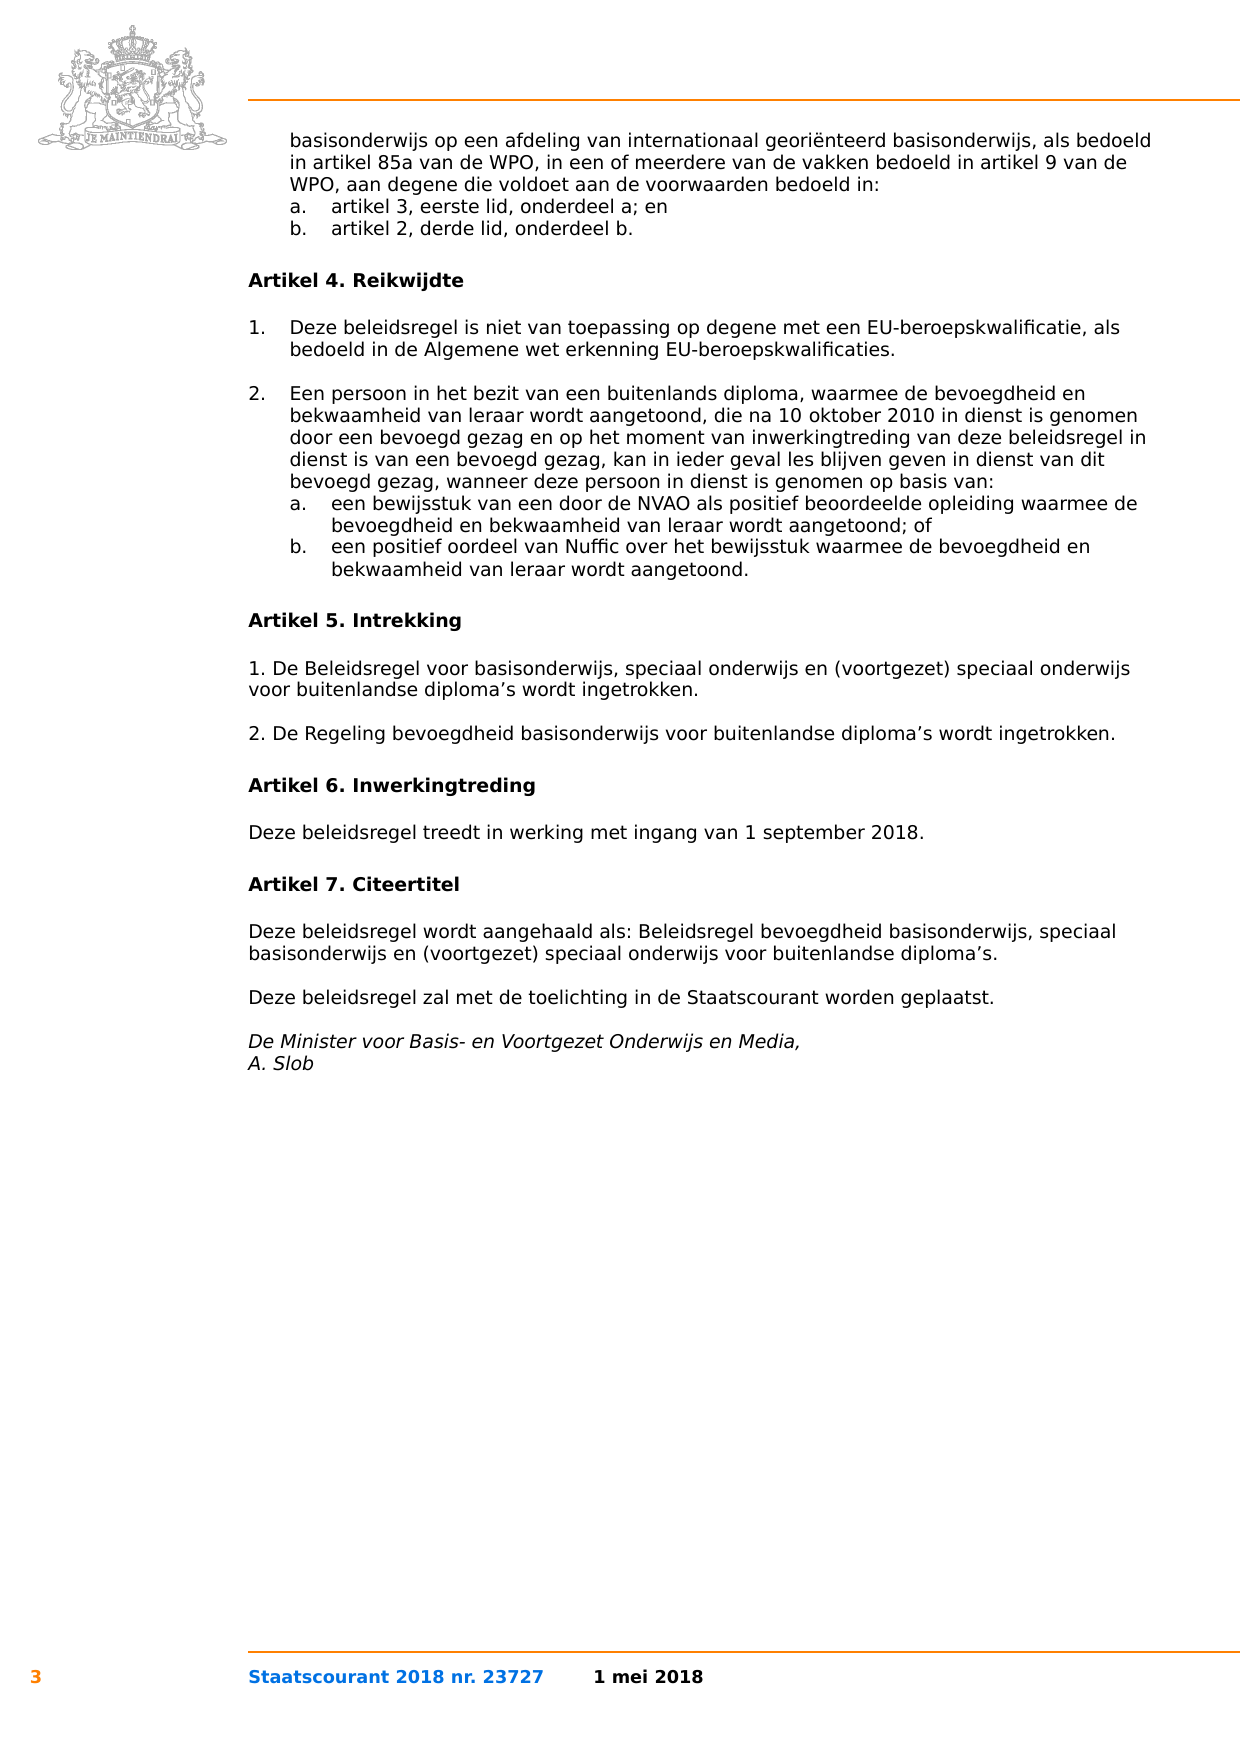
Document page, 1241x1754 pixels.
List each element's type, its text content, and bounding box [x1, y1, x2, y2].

text basisonderwijs op een afdeling van internationaal georiënteerd basisonderwijs, als bedoeld in artikel 85a van de WPO, in een of meerdere van de vakken bedoeld in artikel 9 van de WPO, aan degene die voldoet aan de voorwaarden bedoeld in: [248, 130, 1163, 196]
text a. een bewijsstuk van een door de NVAO als positief beoordeelde opleiding waarmee de bevoegdheid en bekwaamheid van leraar wordt aangetoond; of [289, 492, 1163, 536]
text 1. De Beleidsregel voor basisonderwijs, speciaal onderwijs en (voortgezet) speciaal onderwijs voor buitenlandse diploma’s wordt ingetrokken. [248, 657, 1163, 701]
text 2. De Regeling bevoegdheid basisonderwijs voor buitenlandse diploma’s wordt ingetrokken. [248, 723, 1163, 745]
subtitle Artikel 5. Intrekking [248, 610, 1163, 632]
text Deze beleidsregel wordt aangehaald als: Beleidsregel bevoegdheid basisonderwijs, speciaal basisonderwijs en (voortgezet) speciaal onderwijs voor buitenlandse diploma’s. [248, 921, 1163, 965]
text 2. Een persoon in het bezit van een buitenlands diploma, waarmee de bevoegdheid en bekwaamheid van leraar wordt aangetoond, die na 10 oktober 2010 in dienst is genomen door een bevoegd gezag en op het moment van inwerkingtreding van deze beleidsregel in dienst is van een bevoegd gezag, kan in ieder geval les blijven geven in dienst van dit bevoegd gezag, wanneer deze persoon in dienst is genomen op basis van: [248, 383, 1163, 492]
text De Minister voor Basis- en Voortgezet Onderwijs en Media, A. Slob [248, 1031, 1163, 1075]
text Deze beleidsregel treedt in werking met ingang van 1 september 2018. [248, 822, 1163, 844]
text 1. Deze beleidsregel is niet van toepassing op degene met een EU-beroepskwalificatie, als bedoeld in de Algemene wet erkenning EU-beroepskwalificaties. [248, 317, 1163, 361]
subtitle Artikel 4. Reikwijdte [248, 270, 1163, 292]
text b. een positief oordeel van Nuffic over het bewijsstuk waarmee de bevoegdheid en bekwaamheid van leraar wordt aangetoond. [289, 536, 1163, 580]
picture [38, 25, 227, 150]
text a. artikel 3, eerste lid, onderdeel a; en [289, 196, 1163, 218]
text Deze beleidsregel zal met de toelichting in de Staatscourant worden geplaatst. [248, 987, 1163, 1009]
subtitle Artikel 7. Citeertitel [248, 874, 1163, 896]
subtitle Artikel 6. Inwerkingtreding [248, 775, 1163, 797]
text b. artikel 2, derde lid, onderdeel b. [289, 218, 1163, 240]
